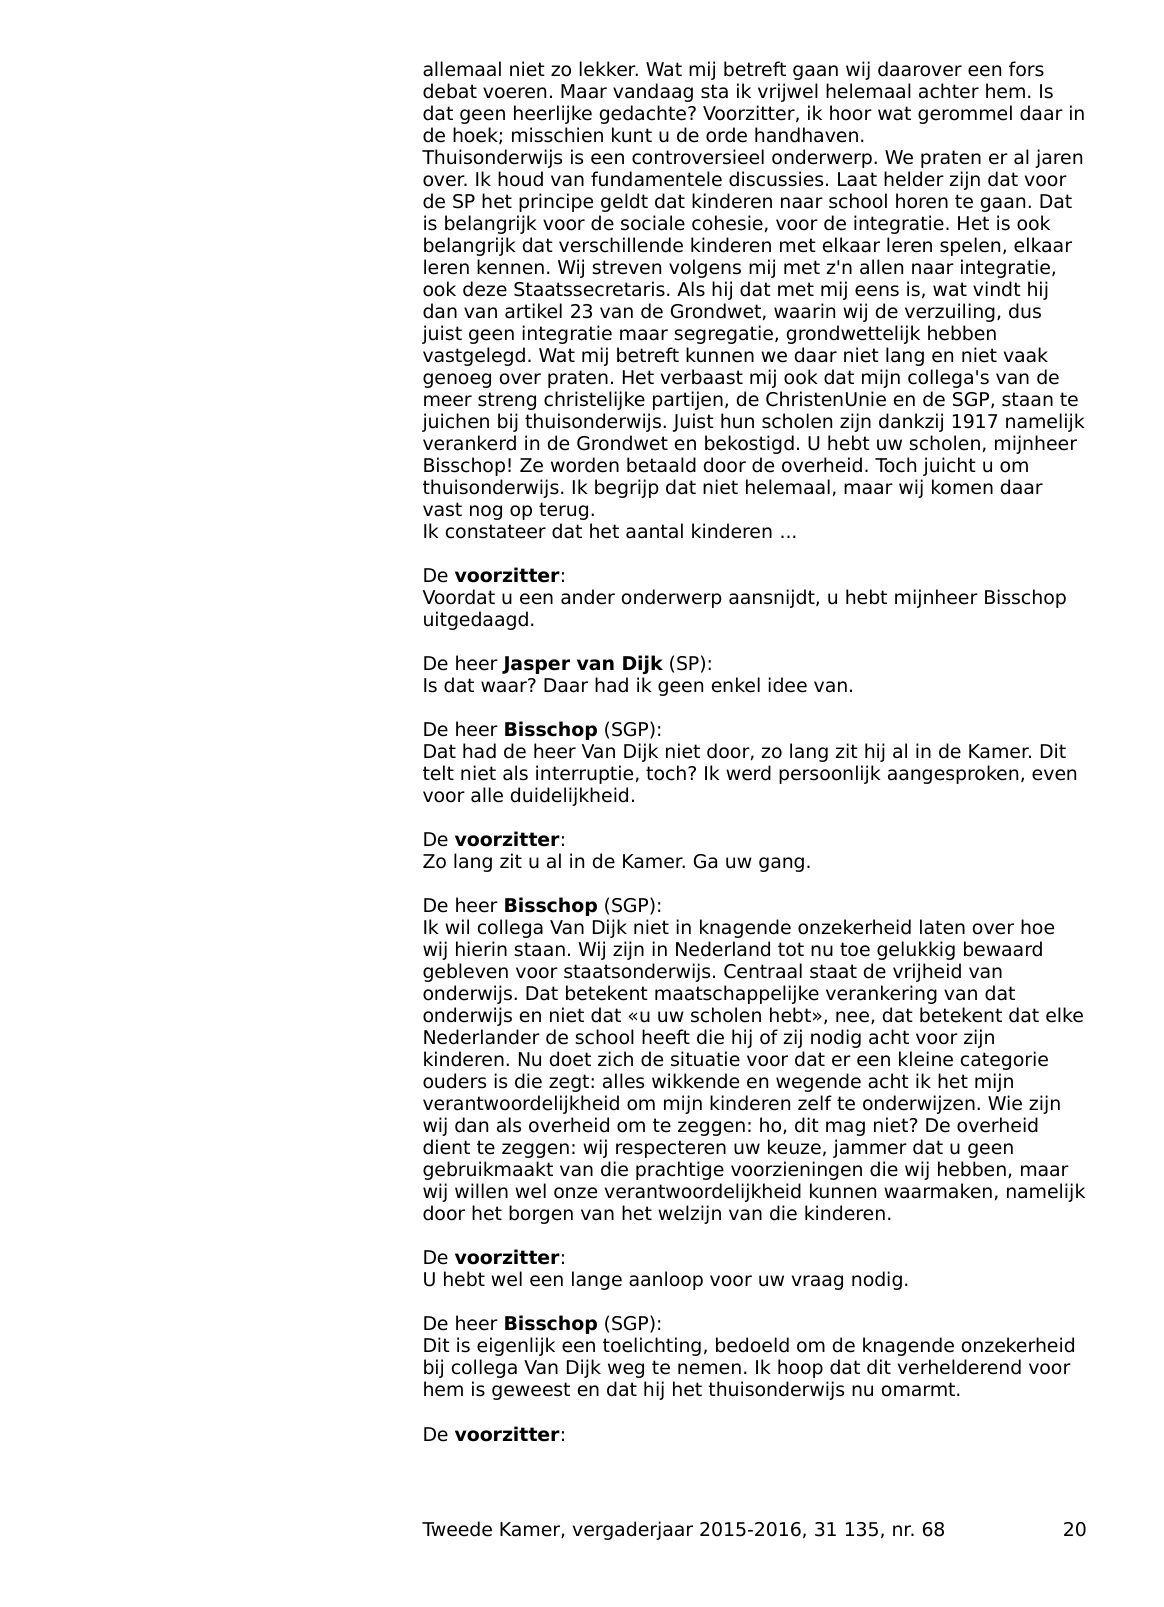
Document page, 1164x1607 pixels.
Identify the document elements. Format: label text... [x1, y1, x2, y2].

text Dit is eigenlijk een toelichting, bedoeld om de knagende onzekerheid bij collega Van Dijk weg te nemen. Ik hoop dat dit verhelderend voor hem is geweest en dat hij het thuisonderwijs nu omarmt. [422, 1335, 1087, 1401]
text De voorzitter: [422, 829, 1087, 851]
text De voorzitter: [422, 1423, 1087, 1445]
text De heer Jasper van Dijk (SP): [422, 653, 1087, 675]
text De voorzitter: [422, 1247, 1087, 1269]
text Dat had de heer Van Dijk niet door, zo lang zit hij al in de Kamer. Dit telt niet als interruptie, toch? Ik werd persoonlijk aangesproken, even voor alle duidelijkheid. [422, 741, 1087, 807]
text De heer Bisschop (SGP): [422, 719, 1087, 741]
text De heer Bisschop (SGP): [422, 1313, 1087, 1335]
text Zo lang zit u al in de Kamer. Ga uw gang. [422, 851, 1087, 873]
text U hebt wel een lange aanloop voor uw vraag nodig. [422, 1269, 1087, 1291]
text Ik wil collega Van Dijk niet in knagende onzekerheid laten over hoe wij hierin staan. Wij zijn in Nederland tot nu toe gelukkig bewaard gebleven voor staatsonderwijs. Centraal staat de vrijheid van onderwijs. Dat betekent maatschappelijke verankering van dat onderwijs en niet dat «u uw scholen hebt», nee, dat betekent dat elke Nederlander de school heeft die hij of zij nodig acht voor zijn kinderen. Nu doet zich de situatie voor dat er een kleine categorie ouders is die zegt: alles wikkende en wegende acht ik het mijn verantwoordelijkheid om mijn kinderen zelf te onderwijzen. Wie zijn wij dan als overheid om te zeggen: ho, dit mag niet? De overheid dient te zeggen: wij respecteren uw keuze, jammer dat u geen gebruikmaakt van die prachtige voorzieningen die wij hebben, maar wij willen wel onze verantwoordelijkheid kunnen waarmaken, namelijk door het borgen van het welzijn van die kinderen. [422, 917, 1087, 1225]
text De heer Bisschop (SGP): [422, 895, 1087, 917]
text Is dat waar? Daar had ik geen enkel idee van. [422, 675, 1087, 697]
text Voordat u een ander onderwerp aansnijdt, u hebt mijnheer Bisschop uitgedaagd. [422, 587, 1087, 631]
text Ik constateer dat het aantal kinderen ... [422, 521, 1087, 543]
text allemaal niet zo lekker. Wat mij betreft gaan wij daarover een fors debat voeren. Maar vandaag sta ik vrijwel helemaal achter hem. Is dat geen heerlijke gedachte? Voorzitter, ik hoor wat gerommel daar in de hoek; misschien kunt u de orde handhaven. [422, 59, 1087, 147]
text De voorzitter: [422, 565, 1087, 587]
text Thuisonderwijs is een controversieel onderwerp. We praten er al jaren over. Ik houd van fundamentele discussies. Laat helder zijn dat voor de SP het principe geldt dat kinderen naar school horen te gaan. Dat is belangrijk voor de sociale cohesie, voor de integratie. Het is ook belangrijk dat verschillende kinderen met elkaar leren spelen, elkaar leren kennen. Wij streven volgens mij met z'n allen naar integratie, ook deze Staatssecretaris. Als hij dat met mij eens is, wat vindt hij dan van artikel 23 van de Grondwet, waarin wij de verzuiling, dus juist geen integratie maar segregatie, grondwettelijk hebben vastgelegd. Wat mij betreft kunnen we daar niet lang en niet vaak genoeg over praten. Het verbaast mij ook dat mijn collega's van de meer streng christelijke partijen, de ChristenUnie en de SGP, staan te juichen bij thuisonderwijs. Juist hun scholen zijn dankzij 1917 namelijk verankerd in de Grondwet en bekostigd. U hebt uw scholen, mijnheer Bisschop! Ze worden betaald door de overheid. Toch juicht u om thuisonderwijs. Ik begrijp dat niet helemaal, maar wij komen daar vast nog op terug. [422, 147, 1087, 521]
